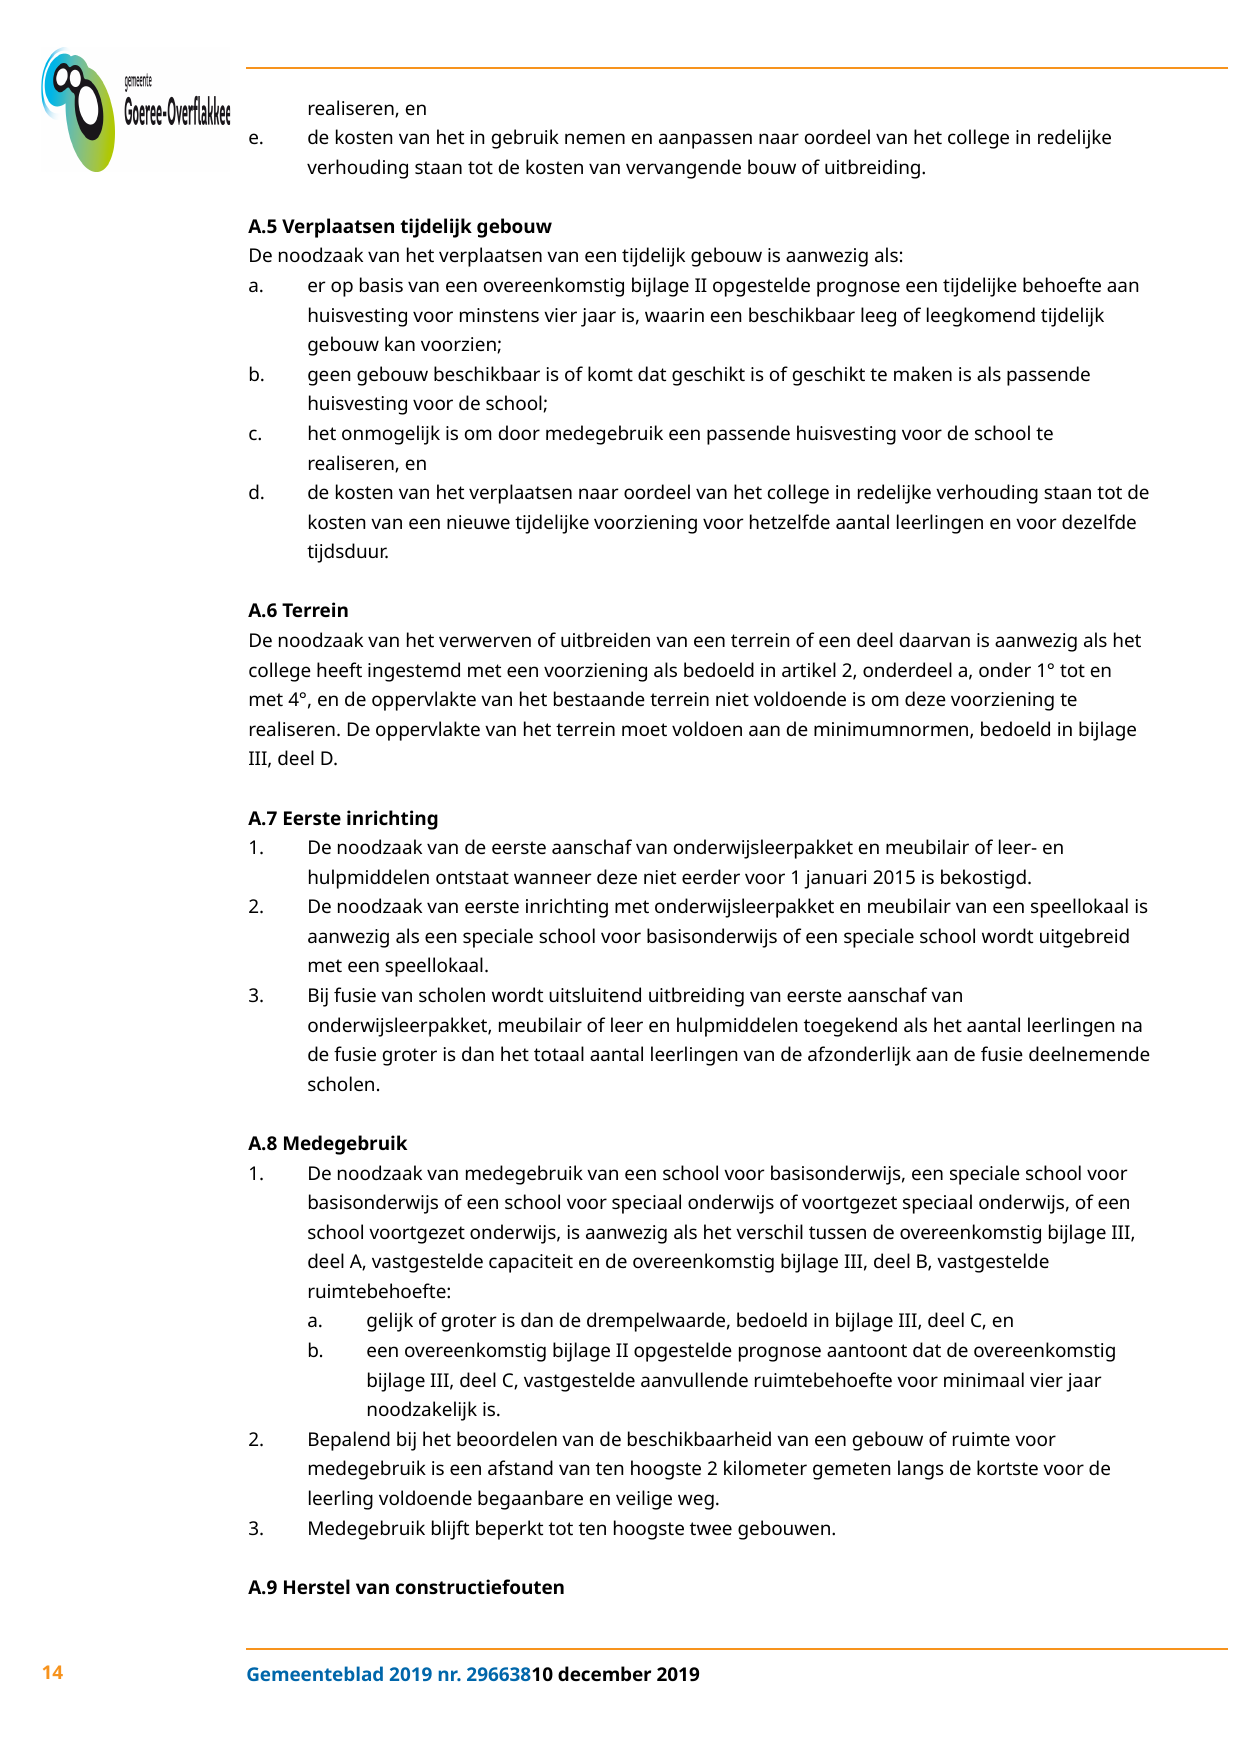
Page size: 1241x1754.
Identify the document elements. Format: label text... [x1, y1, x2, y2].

list de kosten van het in gebruik nemen en aanpassen naar oordeel van het college in redelijke verhouding staan tot de kosten van vervangende bouw of uitbreiding. [248, 124, 1152, 180]
list De noodzaak van de eerste aanschaf van onderwijsleerpakket en meubilair of leer- en hulpmiddelen ontstaat wanneer deze niet eerder voor 1 januari 2015 is bekostigd. [248, 834, 1152, 890]
text A.6 Terrein [248, 598, 1152, 623]
list De noodzaak van medegebruik van een school voor basisonderwijs, een speciale school voor basisonderwijs of een school voor speciaal onderwijs of voortgezet speciaal onderwijs, of een school voortgezet onderwijs, is aanwezig als het verschil tussen de overeenkomstig bijlage III, deel A, vastgestelde capaciteit en de overeenkomstig bijlage III, deel B, vastgestelde ruimtebehoefte: [248, 1160, 1152, 1304]
list de kosten van het verplaatsen naar oordeel van het college in redelijke verhouding staan tot de kosten van een nieuwe tijdelijke voorziening voor hetzelfde aantal leerlingen en voor dezelfde tijdsduur. [248, 479, 1152, 564]
list gelijk of groter is dan de drempelwaarde, bedoeld in bijlage III, deel C, en [307, 1308, 1152, 1333]
list geen gebouw beschikbaar is of komt dat geschikt is of geschikt te maken is als passende huisvesting voor de school; [248, 361, 1152, 416]
text A.7 Eerste inrichting [248, 805, 1152, 831]
list er op basis van een overeenkomstig bijlage II opgestelde prognose een tijdelijke behoefte aan huisvesting voor minstens vier jaar is, waarin een beschikbaar leeg of leegkomend tijdelijk gebouw kan voorzien; [248, 272, 1152, 357]
text De noodzaak van het verplaatsen van een tijdelijk gebouw is aanwezig als: [248, 243, 1152, 268]
text A.8 Medegebruik [248, 1130, 1152, 1156]
text A.9 Herstel van constructiefouten [248, 1574, 1152, 1600]
list Bij fusie van scholen wordt uitsluitend uitbreiding van eerste aanschaf van onderwijsleerpakket, meubilair of leer en hulpmiddelen toegekend als het aantal leerlingen na de fusie groter is dan het totaal aantal leerlingen van de afzonderlijk aan de fusie deelnemende scholen. [248, 982, 1152, 1097]
list De noodzaak van eerste inrichting met onderwijsleerpakket en meubilair van een speellokaal is aanwezig als een speciale school voor basisonderwijs of een speciale school wordt uitgebreid met een speellokaal. [248, 893, 1152, 978]
list realiseren, en [248, 95, 1152, 121]
text A.5 Verplaatsen tijdelijk gebouw [248, 213, 1152, 239]
picture [41, 47, 231, 172]
list Medegebruik blijft beperkt tot ten hoogste twee gebouwen. [248, 1515, 1152, 1541]
list Bepalend bij het beoordelen van de beschikbaarheid van een gebouw of ruimte voor medegebruik is een afstand van ten hoogste 2 kilometer gemeten langs de kortste voor de leerling voldoende begaanbare en veilige weg. [248, 1426, 1152, 1511]
list het onmogelijk is om door medegebruik een passende huisvesting voor de school te realiseren, en [248, 420, 1152, 476]
text De noodzaak van het verwerven of uitbreiden van een terrein of een deel daarvan is aanwezig als het college heeft ingestemd met een voorziening als bedoeld in artikel 2, onderdeel a, onder 1° tot en met 4°, en de oppervlakte van het bestaande terrein niet voldoende is om deze voorziening te realiseren. De oppervlakte van het terrein moet voldoen aan de minimumnormen, bedoeld in bijlage III, deel D. [248, 627, 1152, 771]
list een overeenkomstig bijlage II opgestelde prognose aantoont dat de overeenkomstig bijlage III, deel C, vastgestelde aanvullende ruimtebehoefte voor minimaal vier jaar noodzakelijk is. [307, 1337, 1152, 1422]
